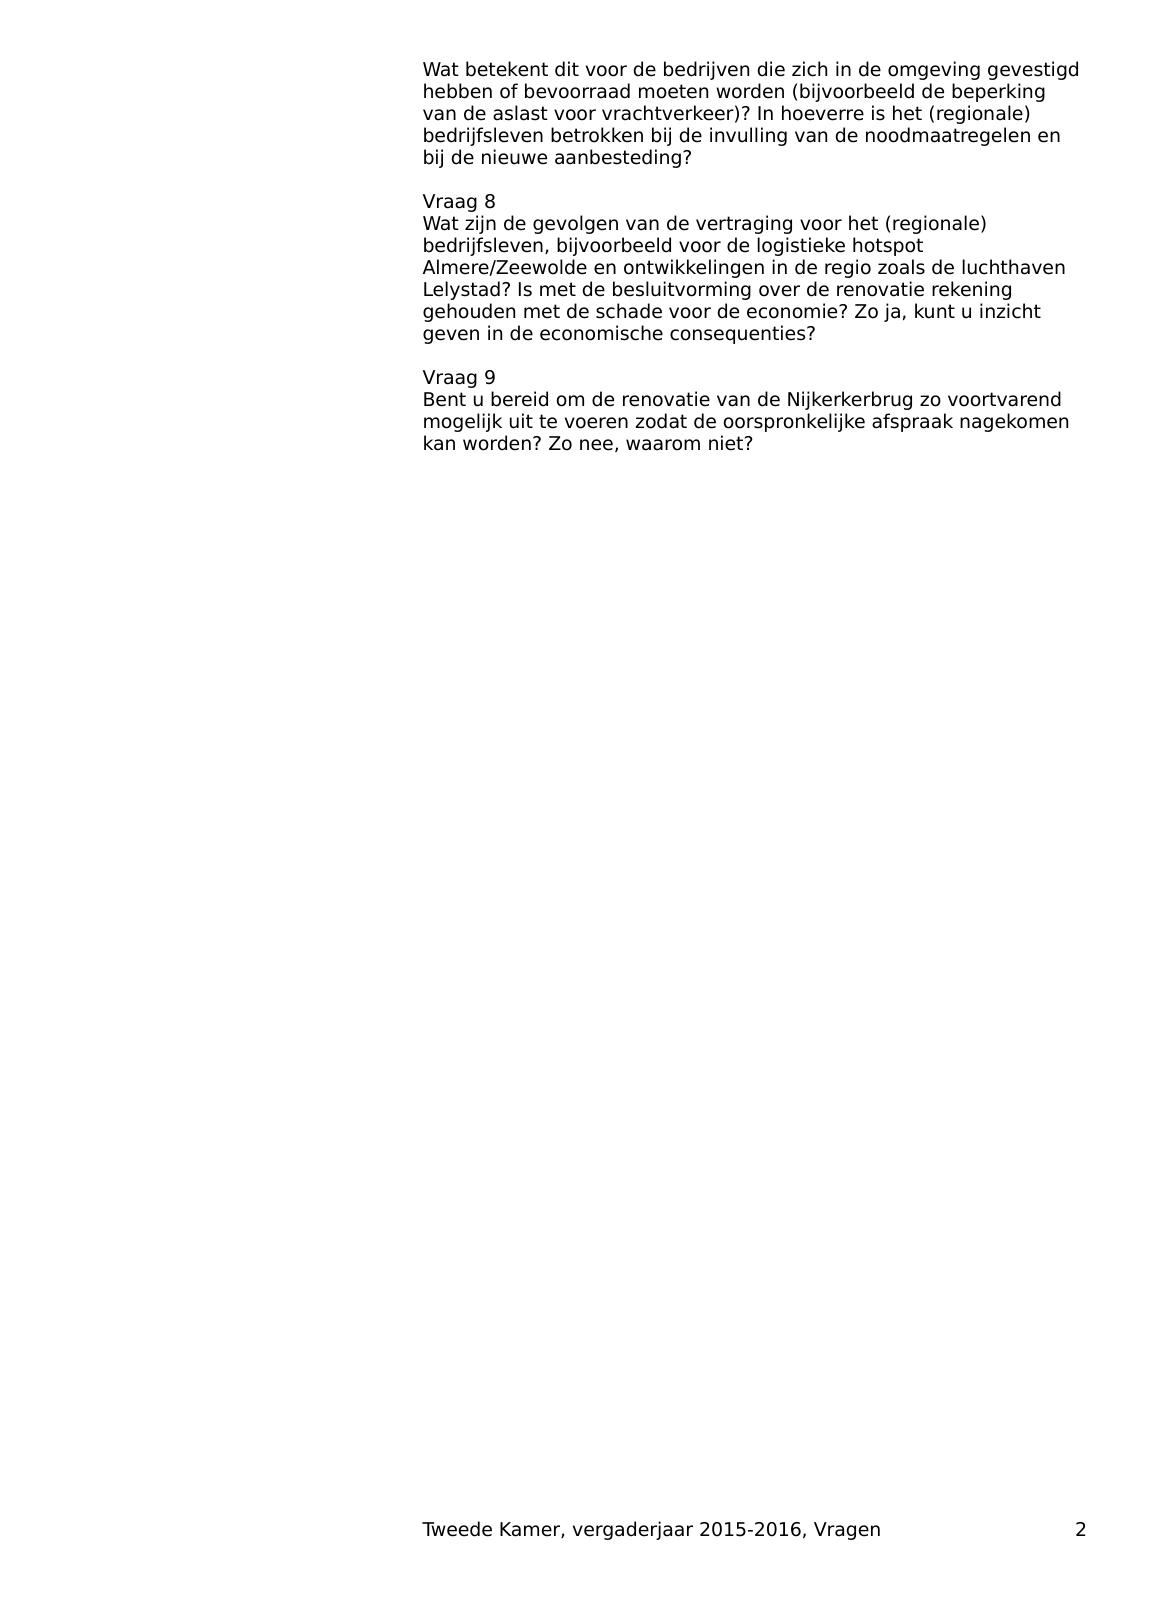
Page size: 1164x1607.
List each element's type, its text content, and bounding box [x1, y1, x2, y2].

text Wat zijn de gevolgen van de vertraging voor het (regionale) bedrijfsleven, bijvoorbeeld voor de logistieke hotspot Almere/Zeewolde en ontwikkelingen in de regio zoals de luchthaven Lelystad? Is met de besluitvorming over de renovatie rekening gehouden met de schade voor de economie? Zo ja, kunt u inzicht geven in de economische consequenties? [422, 213, 1087, 345]
text Bent u bereid om de renovatie van de Nijkerkerbrug zo voortvarend mogelijk uit te voeren zodat de oorspronkelijke afspraak nagekomen kan worden? Zo nee, waarom niet? [422, 389, 1087, 455]
text Vraag 9 [422, 367, 1087, 389]
text Vraag 8 [422, 191, 1087, 213]
text Wat betekent dit voor de bedrijven die zich in de omgeving gevestigd hebben of bevoorraad moeten worden (bijvoorbeeld de beperking van de aslast voor vrachtverkeer)? In hoeverre is het (regionale) bedrijfsleven betrokken bij de invulling van de noodmaatregelen en bij de nieuwe aanbesteding? [422, 59, 1087, 169]
